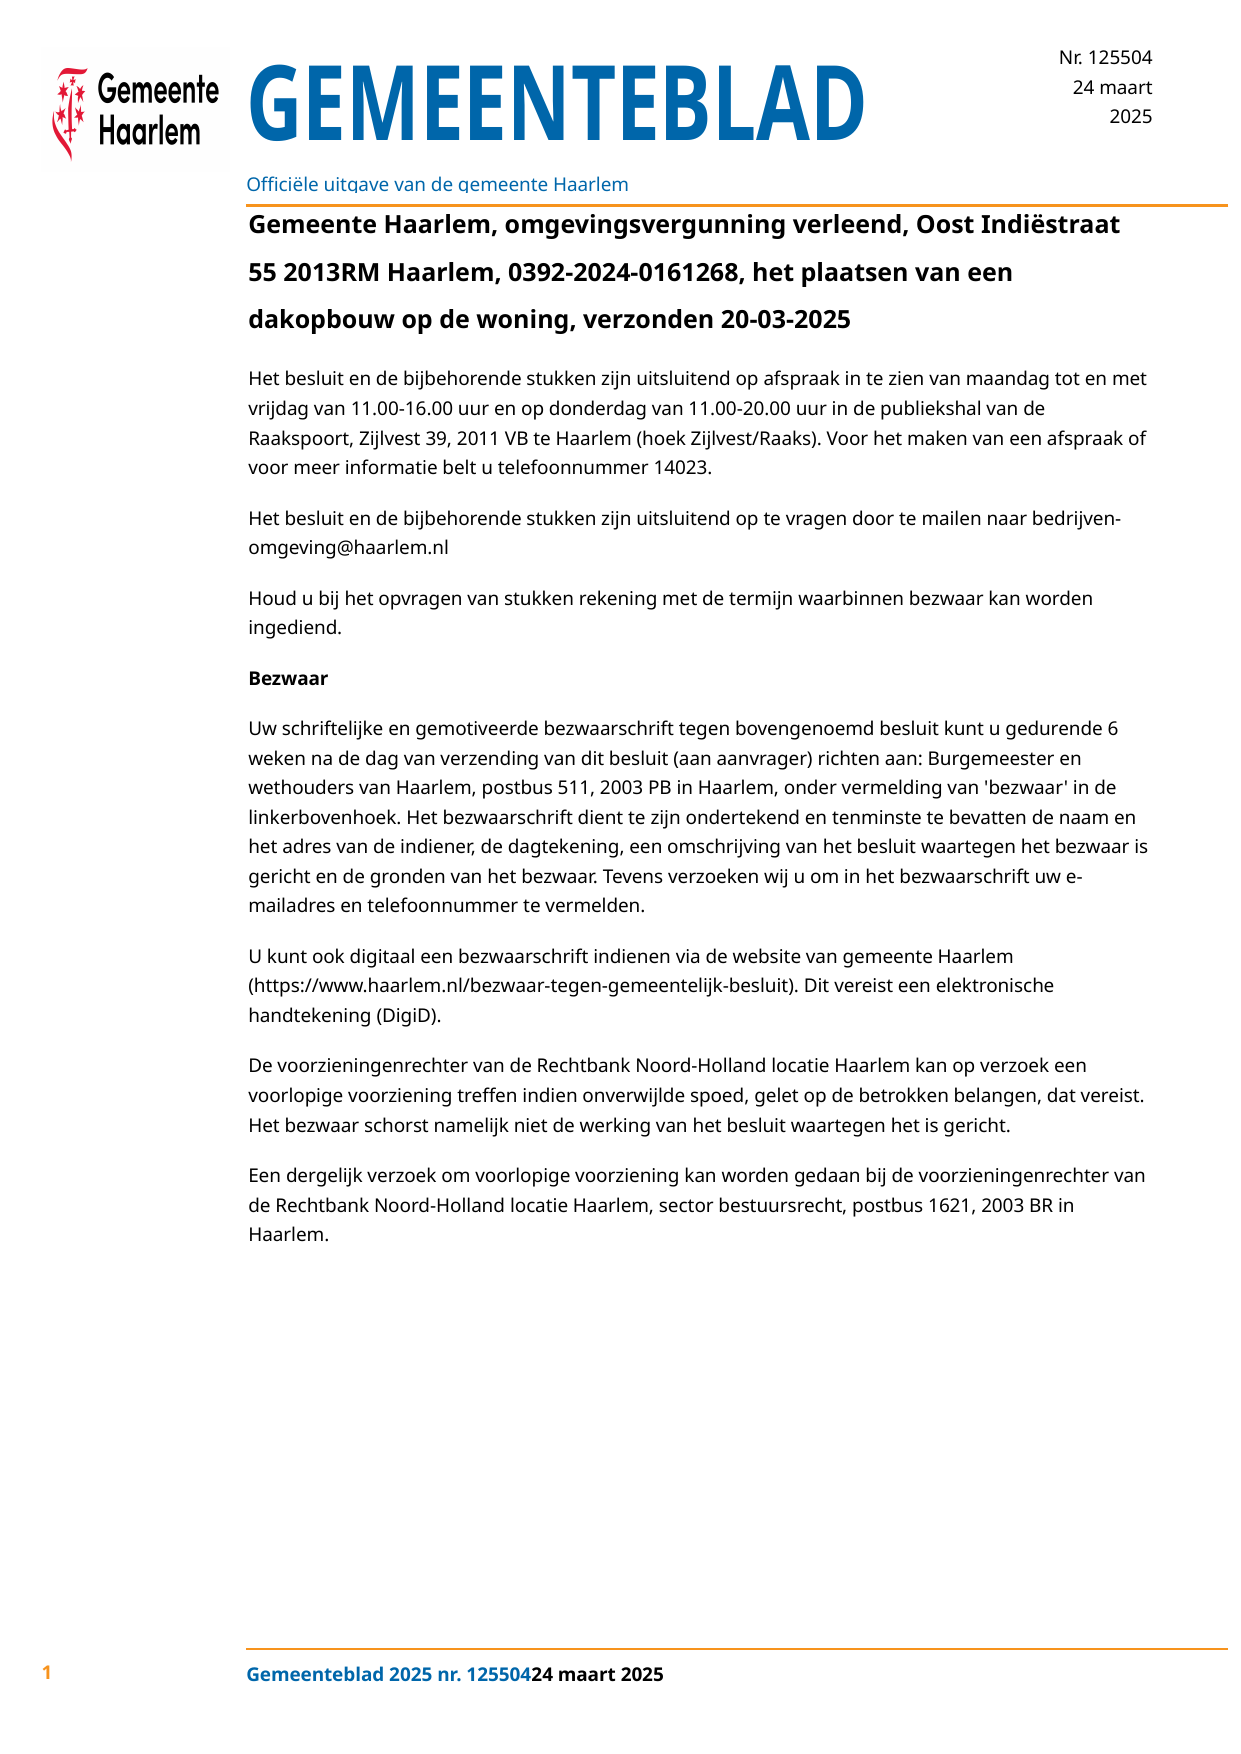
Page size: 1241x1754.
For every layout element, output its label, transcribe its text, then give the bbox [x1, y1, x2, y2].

text Een dergelijk verzoek om voorlopige voorziening kan worden gedaan bij de voorzieningenrechter van de Rechtbank Noord-Holland locatie Haarlem, sector bestuursrecht, postbus 1621, 2003 BR in Haarlem. [248, 1162, 1152, 1247]
picture [41, 47, 231, 172]
text U kunt ook digitaal een bezwaarschrift indienen via de website van gemeente Haarlem (https://www.haarlem.nl/bezwaar-tegen-gemeentelijk-besluit). Dit vereist een elektronische handtekening (DigiD). [248, 943, 1152, 1028]
text Het besluit en de bijbehorende stukken zijn uitsluitend op afspraak in te zien van maandag tot en met vrijdag van 11.00-16.00 uur en op donderdag van 11.00-20.00 uur in de publiekshal van de Raakspoort, Zijlvest 39, 2011 VB te Haarlem (hoek Zijlvest/Raaks). Voor het maken van een afspraak of voor meer informatie belt u telefoonnummer 14023. [248, 366, 1152, 480]
text Houd u bij het opvragen van stukken rekening met de termijn waarbinnen bezwaar kan worden ingediend. [248, 585, 1152, 640]
text Uw schriftelijke en gemotiveerde bezwaarschrift tegen bovengenoemd besluit kunt u gedurende 6 weken na de dag van verzending van dit besluit (aan aanvrager) richten aan: Burgemeester en wethouders van Haarlem, postbus 511, 2003 PB in Haarlem, onder vermelding van 'bezwaar' in de linkerbovenhoek. Het bezwaarschrift dient te zijn ondertekend en tenminste te bevatten de naam en het adres van de indiener, de dagtekening, een omschrijving van het besluit waartegen het bezwaar is gericht en de gronden van het bezwaar. Tevens verzoeken wij u om in het bezwaarschrift uw e-mailadres en telefoonnummer te vermelden. [248, 715, 1152, 918]
text Het besluit en de bijbehorende stukken zijn uitsluitend op te vragen door te mailen naar bedrijven-omgeving@haarlem.nl [248, 505, 1152, 560]
text Bezwaar [248, 665, 1152, 690]
text De voorzieningenrechter van de Rechtbank Noord-Holland locatie Haarlem kan op verzoek een voorlopige voorziening treffen indien onverwijlde spoed, gelet op de betrokken belangen, dat vereist. Het bezwaar schorst namelijk niet de werking van het besluit waartegen het is gericht. [248, 1053, 1152, 1137]
text Gemeente Haarlem, omgevingsvergunning verleend, Oost Indiëstraat 55 2013RM Haarlem, 0392-2024-0161268, het plaatsen van een dakopbouw op de woning, verzonden 20-03-2025 [248, 207, 1152, 336]
